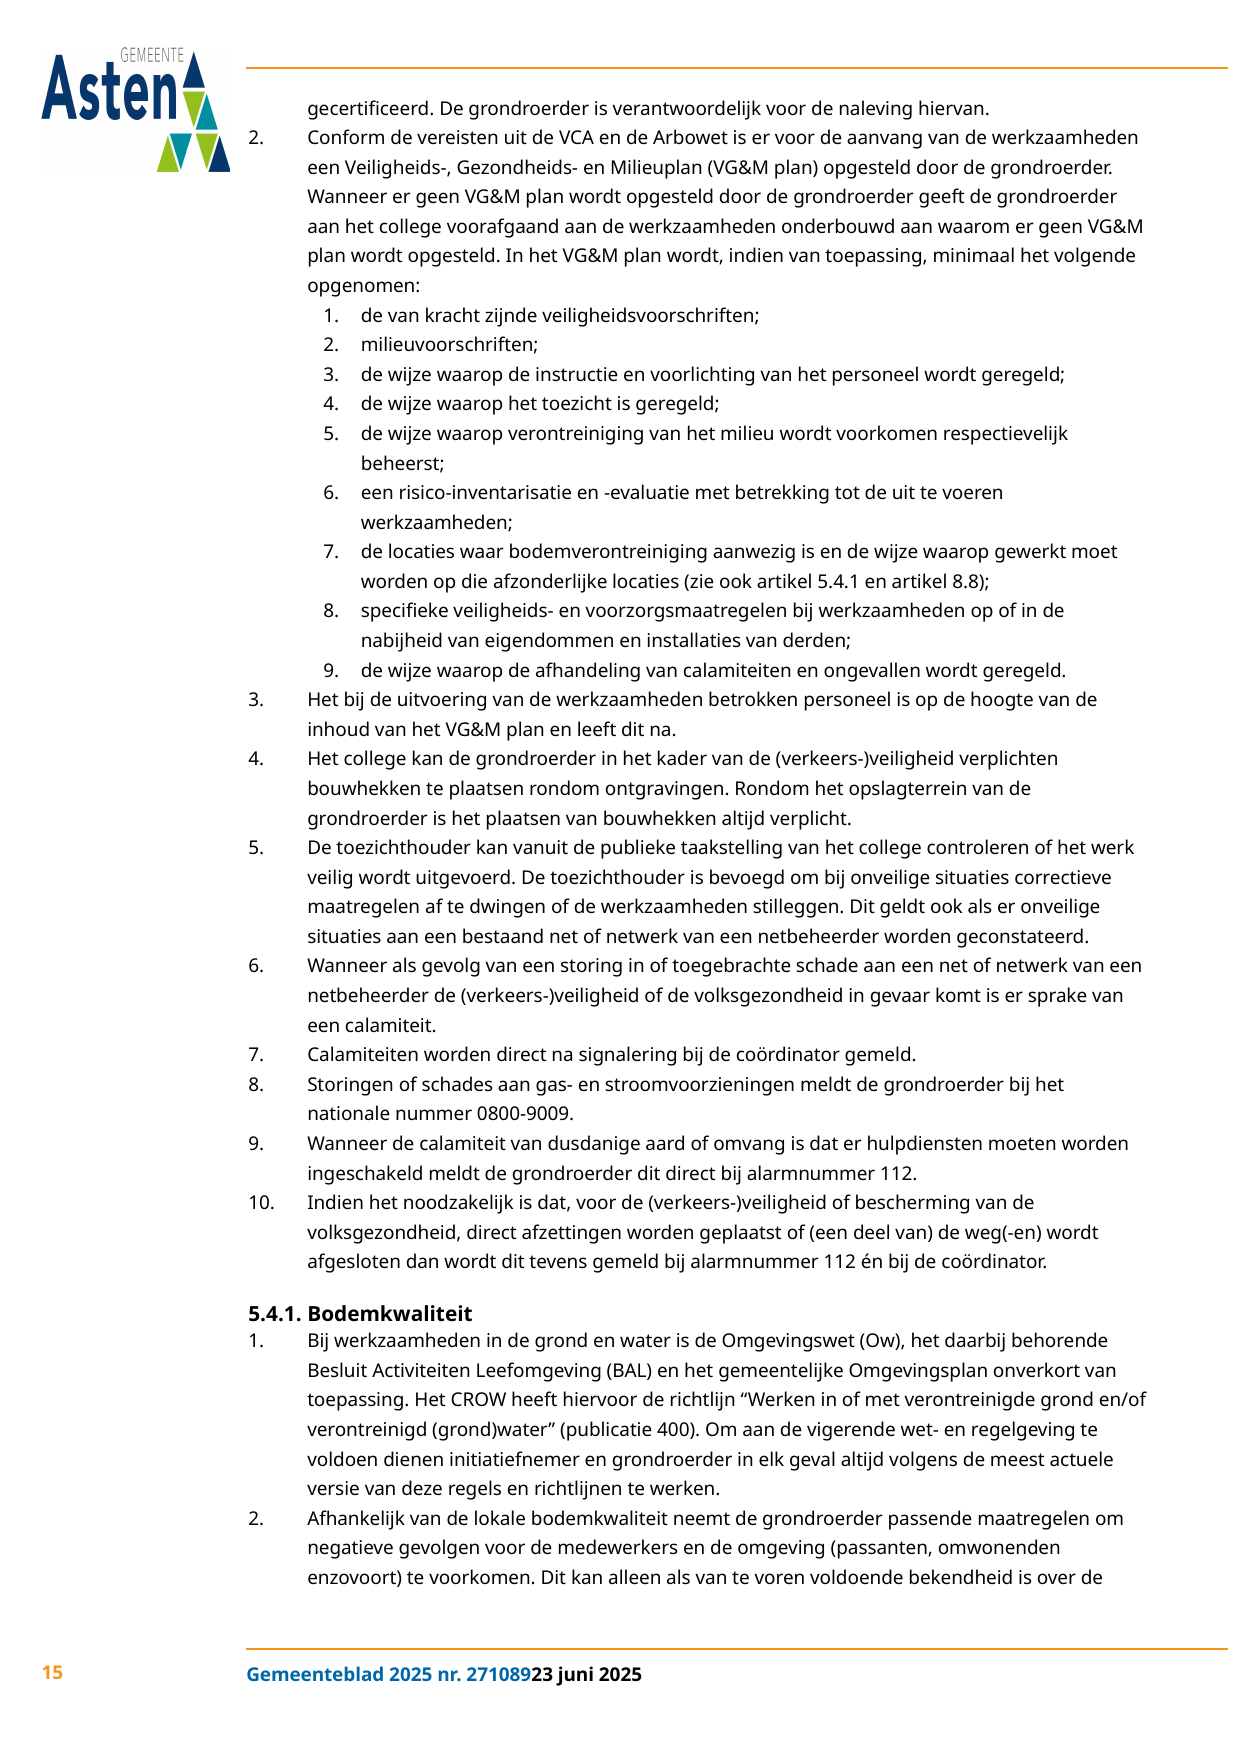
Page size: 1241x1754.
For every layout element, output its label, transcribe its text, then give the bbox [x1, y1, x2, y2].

list Wanneer als gevolg van een storing in of toegebrachte schade aan een net of netwerk van een netbeheerder de (verkeers-)veiligheid of de volksgezondheid in gevaar komt is er sprake van een calamiteit. [248, 953, 1152, 1038]
list een risico-inventarisatie en -evaluatie met betrekking tot de uit te voeren werkzaamheden; [323, 479, 1152, 535]
list de wijze waarop de afhandeling van calamiteiten en ongevallen wordt geregeld. [323, 657, 1152, 683]
list gecertificeerd. De grondroerder is verantwoordelijk voor de naleving hiervan. [248, 95, 1152, 121]
list de wijze waarop het toezicht is geregeld; [323, 391, 1152, 416]
list Bij werkzaamheden in de grond en water is de Omgevingswet (Ow), het daarbij behorende Besluit Activiteiten Leefomgeving (BAL) en het gemeentelijke Omgevingsplan onverkort van toepassing. Het CROW heeft hiervoor de richtlijn “Werken in of met verontreinigde grond en/of verontreinigd (grond)water” (publicatie 400). Om aan de vigerende wet- en regelgeving te voldoen dienen initiatiefnemer en grondroerder in elk geval altijd volgens de meest actuele versie van deze regels en richtlijnen te werken. [248, 1327, 1152, 1501]
list specifieke veiligheids- en voorzorgsmaatregelen bij werkzaamheden op of in de nabijheid van eigendommen en installaties van derden; [323, 598, 1152, 653]
picture [41, 47, 231, 172]
list Wanneer de calamiteit van dusdanige aard of omvang is dat er hulpdiensten moeten worden ingeschakeld meldt de grondroerder dit direct bij alarmnummer 112. [248, 1130, 1152, 1186]
list Afhankelijk van de lokale bodemkwaliteit neemt de grondroerder passende maatregelen om negatieve gevolgen voor de medewerkers en de omgeving (passanten, omwonenden enzovoort) te voorkomen. Dit kan alleen als van te voren voldoende bekendheid is over de [248, 1505, 1152, 1590]
list Conform de vereisten uit de VCA en de Arbowet is er voor de aanvang van de werkzaamheden een Veiligheids-, Gezondheids- en Milieuplan (VG&M plan) opgesteld door de grondroerder. Wanneer er geen VG&M plan wordt opgesteld door de grondroerder geeft de grondroerder aan het college voorafgaand aan de werkzaamheden onderbouwd aan waarom er geen VG&M plan wordt opgesteld. In het VG&M plan wordt, indien van toepassing, minimaal het volgende opgenomen: [248, 124, 1152, 298]
text 5.4.1. Bodemkwaliteit [248, 1299, 1152, 1327]
list Het bij de uitvoering van de werkzaamheden betrokken personeel is op de hoogte van de inhoud van het VG&M plan en leeft dit na. [248, 686, 1152, 742]
list Het college kan de grondroerder in het kader van de (verkeers-)veiligheid verplichten bouwhekken te plaatsen rondom ontgravingen. Rondom het opslagterrein van de grondroerder is het plaatsen van bouwhekken altijd verplicht. [248, 746, 1152, 831]
list milieuvoorschriften; [323, 331, 1152, 357]
list Storingen of schades aan gas- en stroomvoorzieningen meldt de grondroerder bij het nationale nummer 0800-9009. [248, 1071, 1152, 1126]
list De toezichthouder kan vanuit de publieke taakstelling van het college controleren of het werk veilig wordt uitgevoerd. De toezichthouder is bevoegd om bij onveilige situaties correctieve maatregelen af te dwingen of de werkzaamheden stilleggen. Dit geldt ook als er onveilige situaties aan een bestaand net of netwerk van een netbeheerder worden geconstateerd. [248, 834, 1152, 949]
list de locaties waar bodemverontreiniging aanwezig is en de wijze waarop gewerkt moet worden op die afzonderlijke locaties (zie ook artikel 5.4.1 en artikel 8.8); [323, 538, 1152, 594]
list Calamiteiten worden direct na signalering bij de coördinator gemeld. [248, 1041, 1152, 1067]
list Indien het noodzakelijk is dat, voor de (verkeers-)veiligheid of bescherming van de volksgezondheid, direct afzettingen worden geplaatst of (een deel van) de weg(-en) wordt afgesloten dan wordt dit tevens gemeld bij alarmnummer 112 én bij de coördinator. [248, 1189, 1152, 1274]
list de wijze waarop de instructie en voorlichting van het personeel wordt geregeld; [323, 361, 1152, 387]
list de wijze waarop verontreiniging van het milieu wordt voorkomen respectievelijk beheerst; [323, 420, 1152, 476]
list de van kracht zijnde veiligheidsvoorschriften; [323, 302, 1152, 328]
